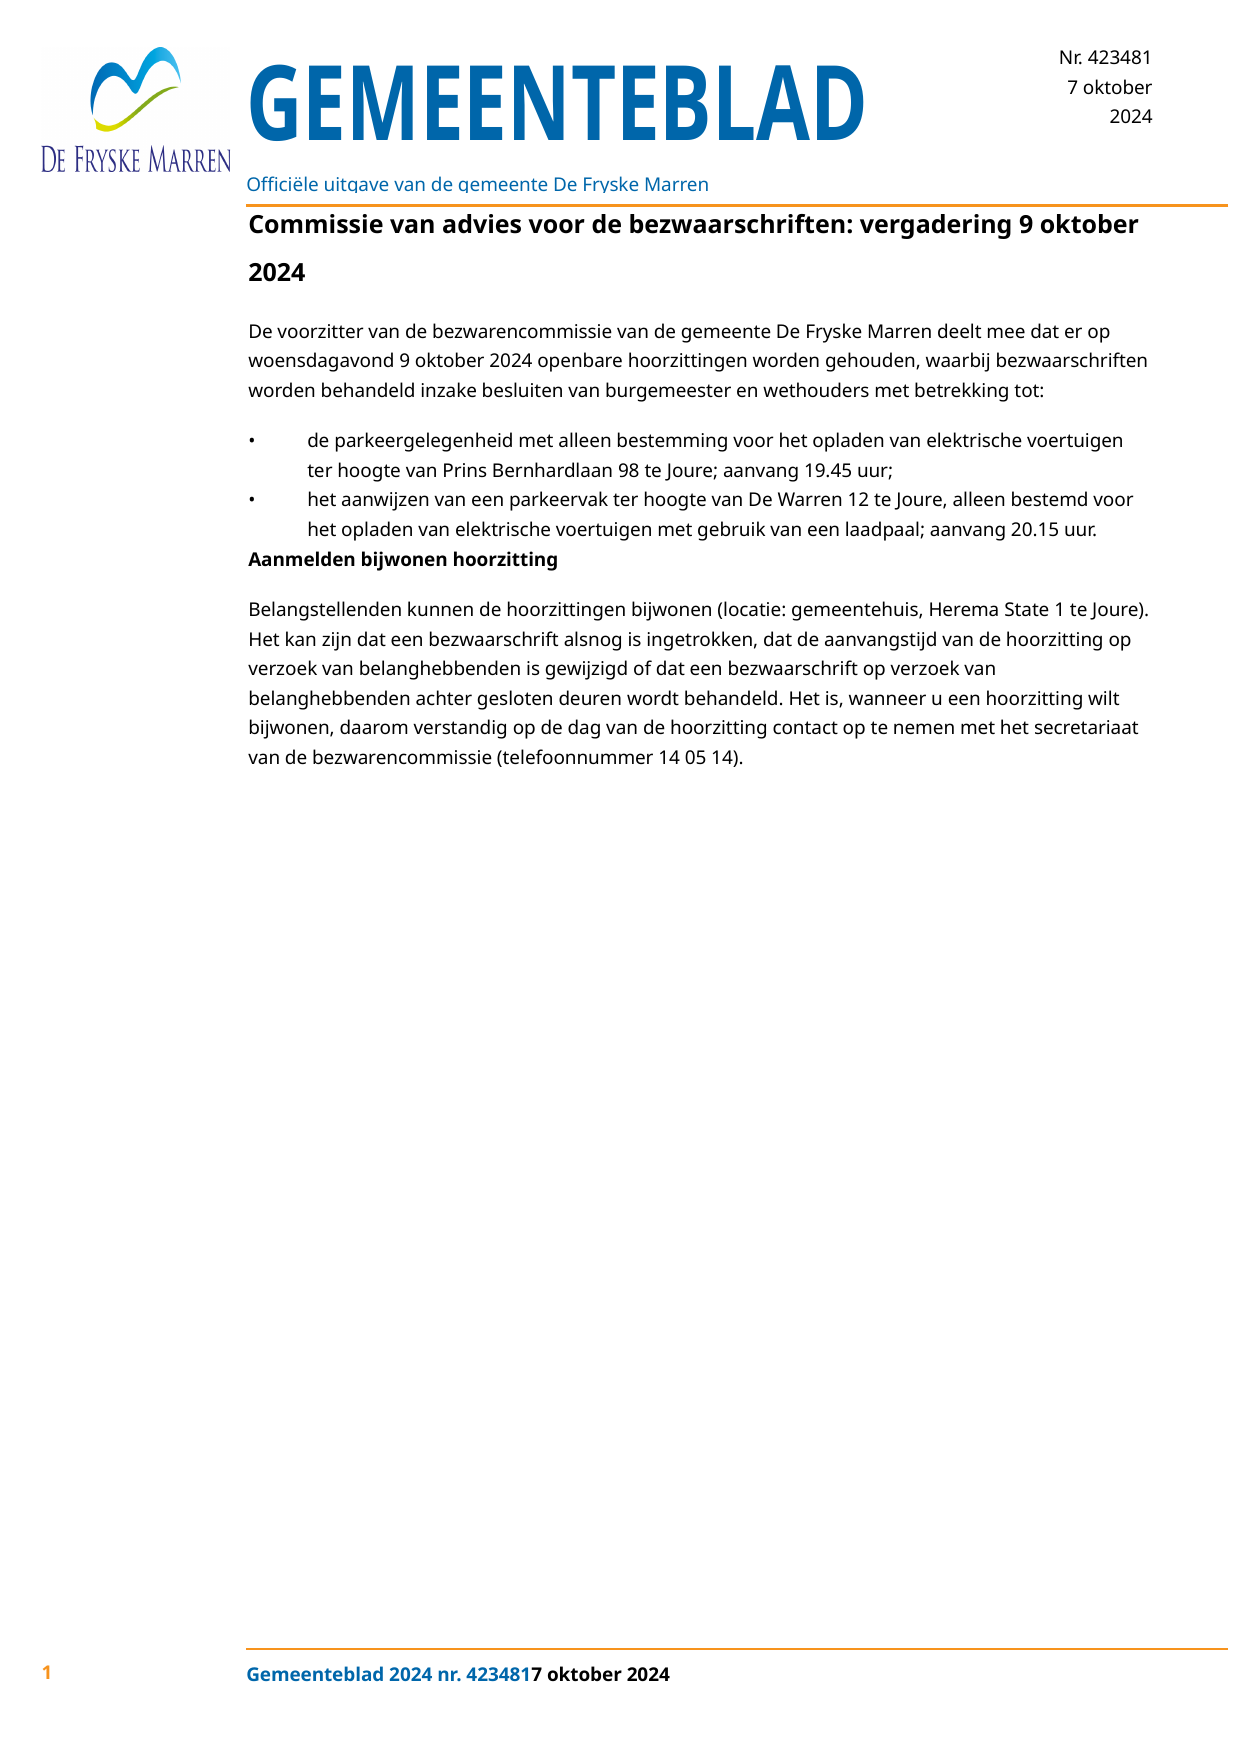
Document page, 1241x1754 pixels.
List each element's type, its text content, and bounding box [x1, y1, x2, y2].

text Commissie van advies voor de bezwaarschriften: vergadering 9 oktober 2024 [248, 207, 1152, 288]
text De voorzitter van de bezwarencommissie van de gemeente De Fryske Marren deelt mee dat er op woensdagavond 9 oktober 2024 openbare hoorzittingen worden gehouden, waarbij bezwaarschriften worden behandeld inzake besluiten van burgemeester en wethouders met betrekking tot: [248, 318, 1152, 403]
list het aanwijzen van een parkeervak ter hoogte van De Warren 12 te Joure, alleen bestemd voor het opladen van elektrische voertuigen met gebruik van een laadpaal; aanvang 20.15 uur. [248, 487, 1152, 542]
text Belangstellenden kunnen de hoorzittingen bijwonen (locatie: gemeentehuis, Herema State 1 te Joure). Het kan zijn dat een bezwaarschrift alsnog is ingetrokken, dat de aanvangstijd van de hoorzitting op verzoek van belanghebbenden is gewijzigd of dat een bezwaarschrift op verzoek van belanghebbenden achter gesloten deuren wordt behandeld. Het is, wanneer u een hoorzitting wilt bijwonen, daarom verstandig op de dag van de hoorzitting contact op te nemen met het secretariaat van de bezwarencommissie (telefoonnummer 14 05 14). [248, 596, 1152, 770]
text Aanmelden bijwonen hoorzitting [248, 546, 1152, 572]
list de parkeergelegenheid met alleen bestemming voor het opladen van elektrische voertuigen ter hoogte van Prins Bernhardlaan 98 te Joure; aanvang 19.45 uur; [248, 427, 1152, 483]
picture [41, 47, 231, 172]
